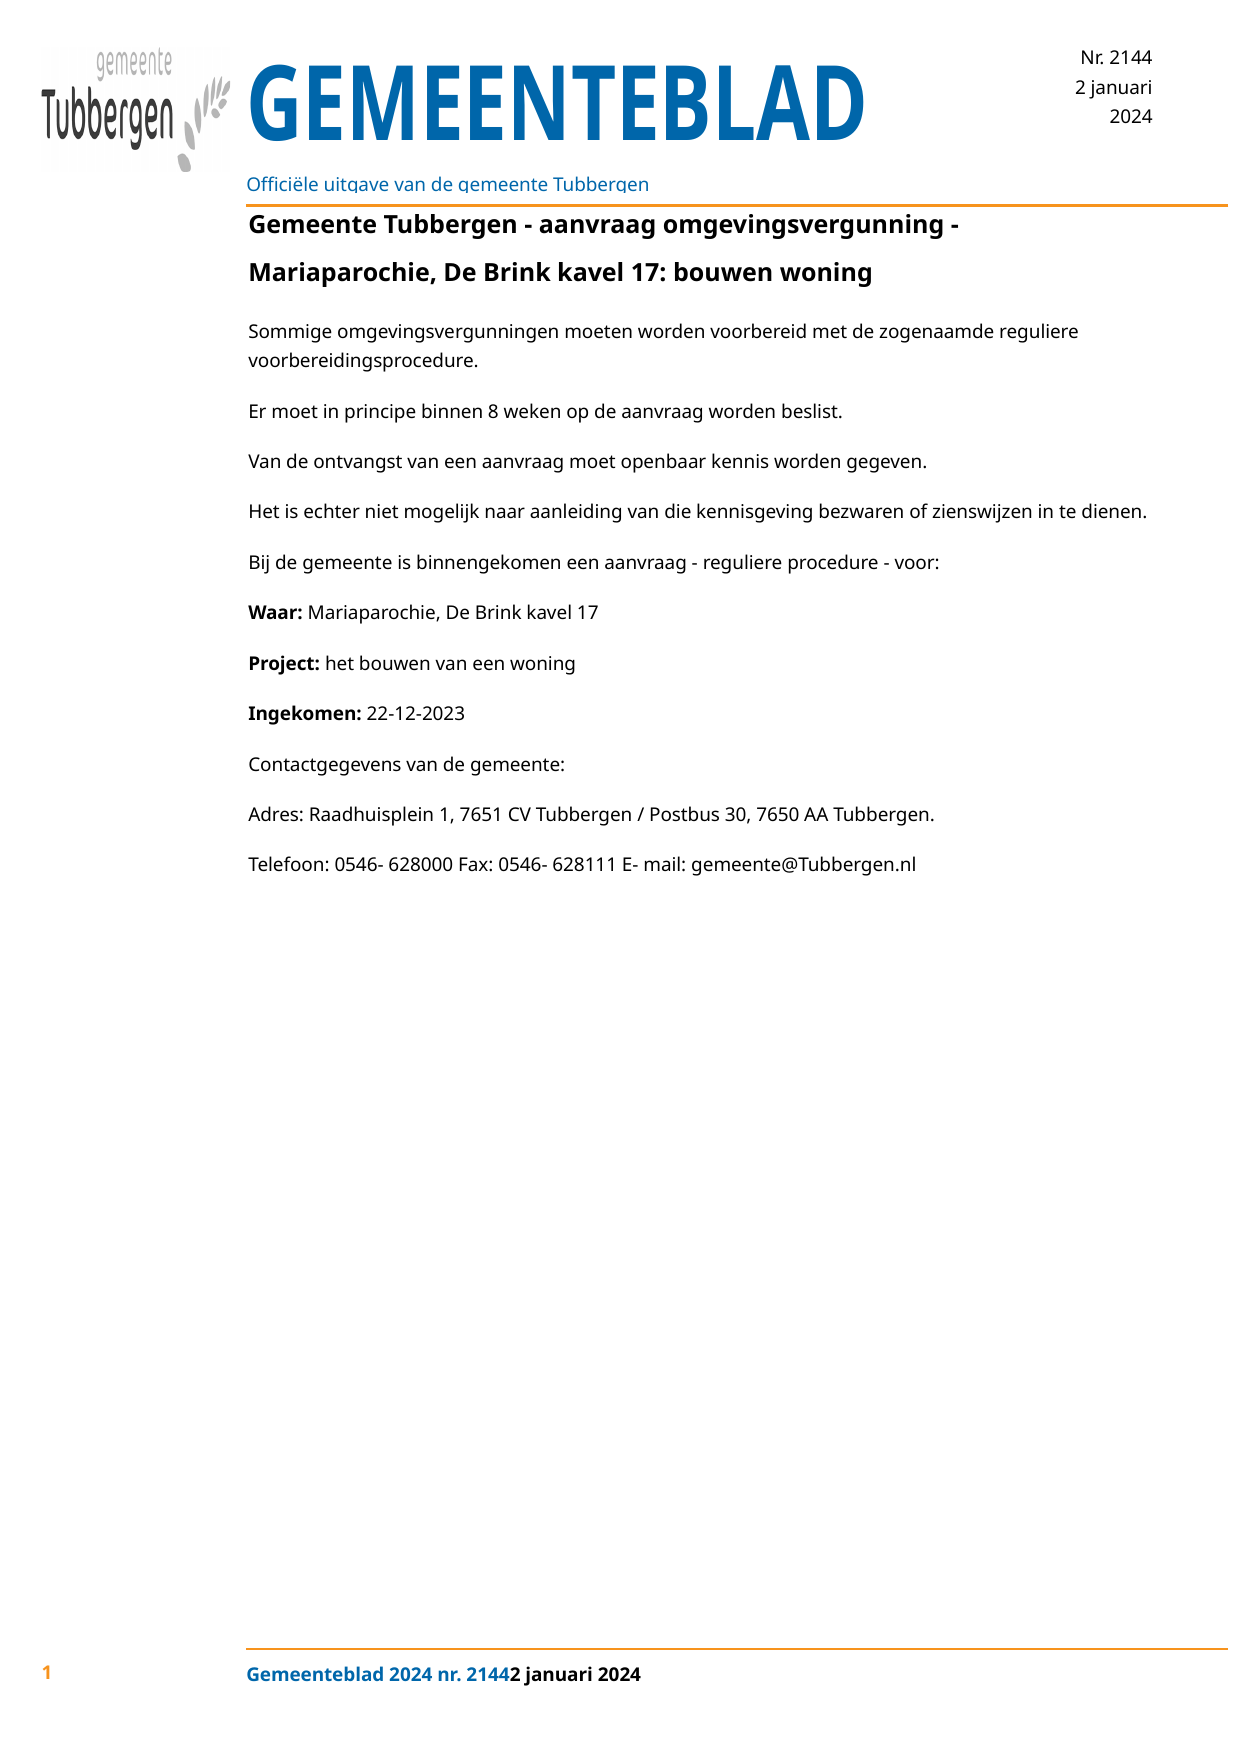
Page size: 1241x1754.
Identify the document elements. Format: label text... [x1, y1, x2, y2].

text Waar: Mariaparochie, De Brink kavel 17 [248, 599, 1152, 625]
text Contactgegevens van de gemeente: [248, 751, 1152, 777]
text Het is echter niet mogelijk naar aanleiding van die kennisgeving bezwaren of zienswijzen in te dienen. [248, 499, 1152, 524]
picture [41, 47, 231, 172]
text Van de ontvangst van een aanvraag moet openbaar kennis worden gegeven. [248, 448, 1152, 474]
text Bij de gemeente is binnengekomen een aanvraag - reguliere procedure - voor: [248, 549, 1152, 575]
text Gemeente Tubbergen - aanvraag omgevingsvergunning - Mariaparochie, De Brink kavel 17: bouwen woning [248, 207, 1152, 288]
text Adres: Raadhuisplein 1, 7651 CV Tubbergen / Postbus 30, 7650 AA Tubbergen. [248, 801, 1152, 827]
text Telefoon: 0546- 628000 Fax: 0546- 628111 E- mail: gemeente@Tubbergen.nl [248, 852, 1152, 877]
text Sommige omgevingsvergunningen moeten worden voorbereid met de zogenaamde reguliere voorbereidingsprocedure. [248, 318, 1152, 373]
text Ingekomen: 22-12-2023 [248, 700, 1152, 726]
text Er moet in principe binnen 8 weken op de aanvraag worden beslist. [248, 398, 1152, 424]
text Project: het bouwen van een woning [248, 650, 1152, 676]
